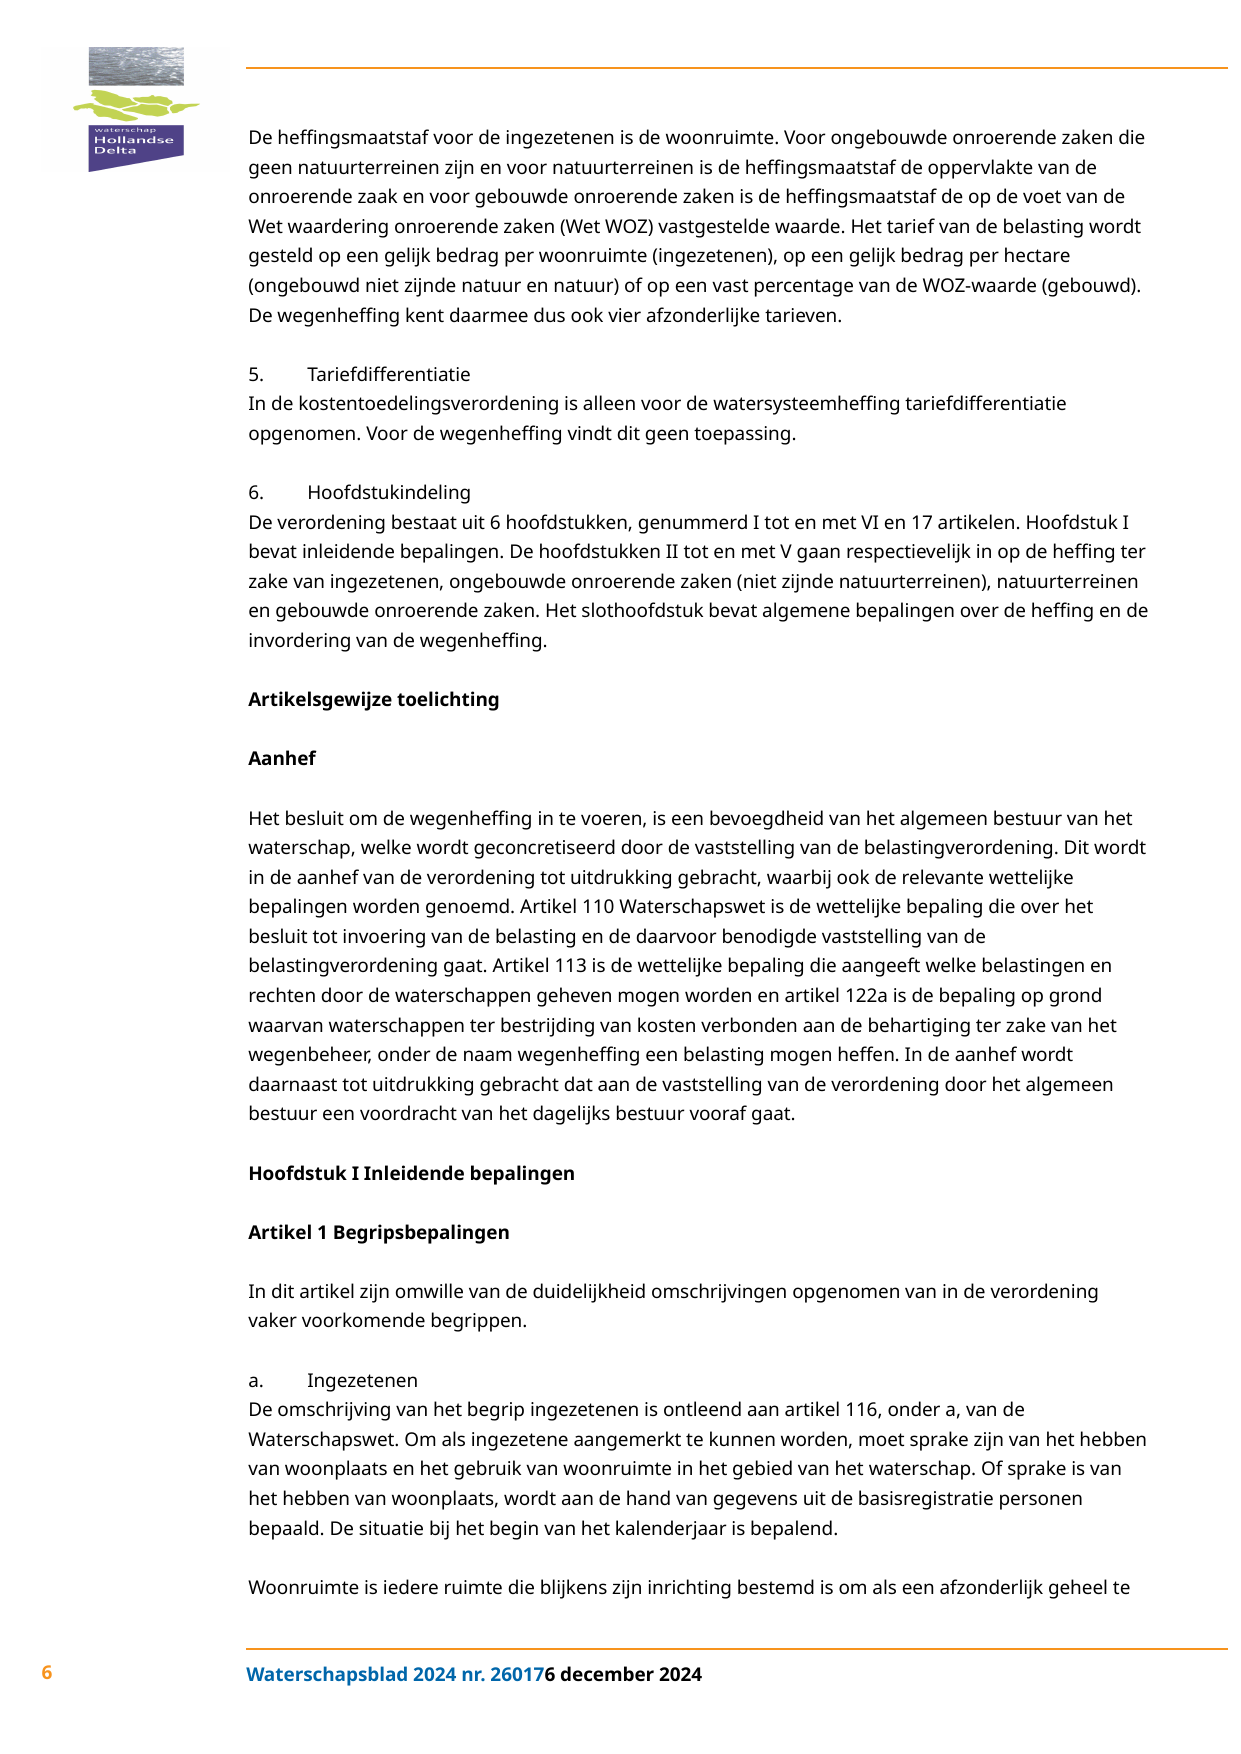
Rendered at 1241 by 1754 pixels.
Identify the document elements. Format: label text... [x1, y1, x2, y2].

list Hoofdstukindeling [248, 479, 1152, 505]
text Aanhef [248, 746, 1152, 771]
text Woonruimte is iedere ruimte die blijkens zijn inrichting bestemd is om als een afzonderlijk geheel te [248, 1574, 1152, 1600]
list Ingezetenen [248, 1367, 1152, 1393]
text Artikel 1 Begripsbepalingen [248, 1219, 1152, 1245]
text De omschrijving van het begrip ingezetenen is ontleend aan artikel 116, onder a, van de Waterschapswet. Om als ingezetene aangemerkt te kunnen worden, moet sprake zijn van het hebben van woonplaats en het gebruik van woonruimte in het gebied van het waterschap. Of sprake is van het hebben van woonplaats, wordt aan de hand van gegevens uit de basisregistratie personen bepaald. De situatie bij het begin van het kalenderjaar is bepalend. [248, 1396, 1152, 1541]
text In dit artikel zijn omwille van de duidelijkheid omschrijvingen opgenomen van in de verordening vaker voorkomende begrippen. [248, 1278, 1152, 1333]
text In de kostentoedelingsverordening is alleen voor de watersysteemheffing tariefdifferentiatie opgenomen. Voor de wegenheffing vindt dit geen toepassing. [248, 391, 1152, 446]
text Hoofdstuk I Inleidende bepalingen [248, 1160, 1152, 1186]
text De heffingsmaatstaf voor de ingezetenen is de woonruimte. Voor ongebouwde onroerende zaken die geen natuurterreinen zijn en voor natuurterreinen is de heffingsmaatstaf de oppervlakte van de onroerende zaak en voor gebouwde onroerende zaken is de heffingsmaatstaf de op de voet van de Wet waardering onroerende zaken (Wet WOZ) vastgestelde waarde. Het tarief van de belasting wordt gesteld op een gelijk bedrag per woonruimte (ingezetenen), op een gelijk bedrag per hectare (ongebouwd niet zijnde natuur en natuur) of op een vast percentage van de WOZ-waarde (gebouwd). De wegenheffing kent daarmee dus ook vier afzonderlijke tarieven. [248, 124, 1152, 328]
text De verordening bestaat uit 6 hoofdstukken, genummerd I tot en met VI en 17 artikelen. Hoofdstuk I bevat inleidende bepalingen. De hoofdstukken II tot en met V gaan respectievelijk in op de heffing ter zake van ingezetenen, ongebouwde onroerende zaken (niet zijnde natuurterreinen), natuurterreinen en gebouwde onroerende zaken. Het slothoofdstuk bevat algemene bepalingen over de heffing en de invordering van de wegenheffing. [248, 509, 1152, 653]
picture [41, 47, 231, 172]
text Het besluit om de wegenheffing in te voeren, is een bevoegdheid van het algemeen bestuur van het waterschap, welke wordt geconcretiseerd door de vaststelling van de belastingverordening. Dit wordt in de aanhef van de verordening tot uitdrukking gebracht, waarbij ook de relevante wettelijke bepalingen worden genoemd. Artikel 110 Waterschapswet is de wettelijke bepaling die over het besluit tot invoering van de belasting en de daarvoor benodigde vaststelling van de belastingverordening gaat. Artikel 113 is de wettelijke bepaling die aangeeft welke belastingen en rechten door de waterschappen geheven mogen worden en artikel 122a is de bepaling op grond waarvan waterschappen ter bestrijding van kosten verbonden aan de behartiging ter zake van het wegenbeheer, onder de naam wegenheffing een belasting mogen heffen. In de aanhef wordt daarnaast tot uitdrukking gebracht dat aan de vaststelling van de verordening door het algemeen bestuur een voordracht van het dagelijks bestuur vooraf gaat. [248, 805, 1152, 1126]
text Artikelsgewijze toelichting [248, 686, 1152, 712]
list Tariefdifferentiatie [248, 361, 1152, 387]
